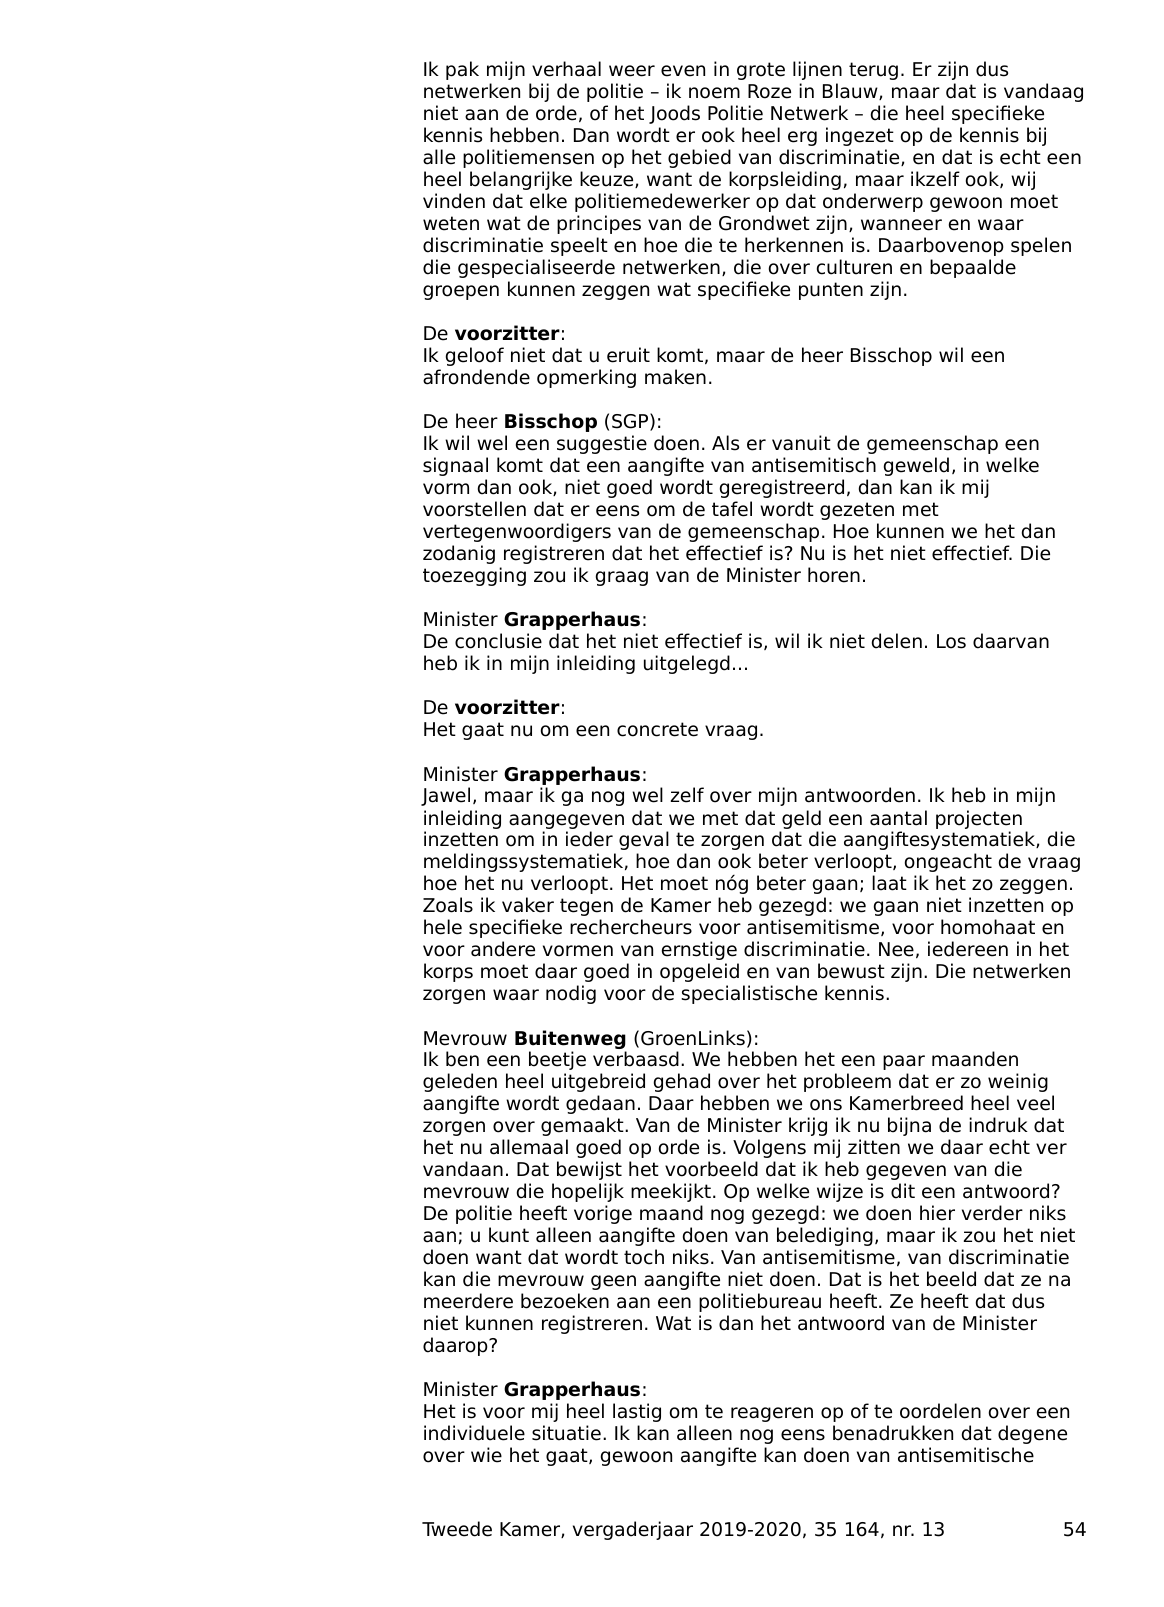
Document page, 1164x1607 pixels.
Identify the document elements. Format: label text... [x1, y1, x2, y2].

text De heer Bisschop (SGP): [422, 411, 1087, 433]
text Het is voor mij heel lastig om te reageren op of te oordelen over een individuele situatie. Ik kan alleen nog eens benadrukken dat degene over wie het gaat, gewoon aangifte kan doen van antisemitische [422, 1401, 1087, 1467]
text Minister Grapperhaus: [422, 609, 1087, 631]
text Ik ben een beetje verbaasd. We hebben het een paar maanden geleden heel uitgebreid gehad over het probleem dat er zo weinig aangifte wordt gedaan. Daar hebben we ons Kamerbreed heel veel zorgen over gemaakt. Van de Minister krijg ik nu bijna de indruk dat het nu allemaal goed op orde is. Volgens mij zitten we daar echt ver vandaan. Dat bewijst het voorbeeld dat ik heb gegeven van die mevrouw die hopelijk meekijkt. Op welke wijze is dit een antwoord? De politie heeft vorige maand nog gezegd: we doen hier verder niks aan; u kunt alleen aangifte doen van belediging, maar ik zou het niet doen want dat wordt toch niks. Van antisemitisme, van discriminatie kan die mevrouw geen aangifte niet doen. Dat is het beeld dat ze na meerdere bezoeken aan een politiebureau heeft. Ze heeft dat dus niet kunnen registreren. Wat is dan het antwoord van de Minister daarop? [422, 1049, 1087, 1357]
text Ik geloof niet dat u eruit komt, maar de heer Bisschop wil een afrondende opmerking maken. [422, 345, 1087, 389]
text Jawel, maar ik ga nog wel zelf over mijn antwoorden. Ik heb in mijn inleiding aangegeven dat we met dat geld een aantal projecten inzetten om in ieder geval te zorgen dat die aangiftesystematiek, die meldingssystematiek, hoe dan ook beter verloopt, ongeacht de vraag hoe het nu verloopt. Het moet nóg beter gaan; laat ik het zo zeggen. Zoals ik vaker tegen de Kamer heb gezegd: we gaan niet inzetten op hele specifieke rechercheurs voor antisemitisme, voor homohaat en voor andere vormen van ernstige discriminatie. Nee, iedereen in het korps moet daar goed in opgeleid en van bewust zijn. Die netwerken zorgen waar nodig voor de specialistische kennis. [422, 785, 1087, 1005]
text Minister Grapperhaus: [422, 1379, 1087, 1401]
text Het gaat nu om een concrete vraag. [422, 719, 1087, 741]
text De conclusie dat het niet effectief is, wil ik niet delen. Los daarvan heb ik in mijn inleiding uitgelegd... [422, 631, 1087, 675]
text De voorzitter: [422, 697, 1087, 719]
text Mevrouw Buitenweg (GroenLinks): [422, 1027, 1087, 1049]
text Minister Grapperhaus: [422, 763, 1087, 785]
text Ik pak mijn verhaal weer even in grote lijnen terug. Er zijn dus netwerken bij de politie – ik noem Roze in Blauw, maar dat is vandaag niet aan de orde, of het Joods Politie Netwerk – die heel specifieke kennis hebben. Dan wordt er ook heel erg ingezet op de kennis bij alle politiemensen op het gebied van discriminatie, en dat is echt een heel belangrijke keuze, want de korpsleiding, maar ikzelf ook, wij vinden dat elke politiemedewerker op dat onderwerp gewoon moet weten wat de principes van de Grondwet zijn, wanneer en waar discriminatie speelt en hoe die te herkennen is. Daarbovenop spelen die gespecialiseerde netwerken, die over culturen en bepaalde groepen kunnen zeggen wat specifieke punten zijn. [422, 59, 1087, 301]
text Ik wil wel een suggestie doen. Als er vanuit de gemeenschap een signaal komt dat een aangifte van antisemitisch geweld, in welke vorm dan ook, niet goed wordt geregistreerd, dan kan ik mij voorstellen dat er eens om de tafel wordt gezeten met vertegenwoordigers van de gemeenschap. Hoe kunnen we het dan zodanig registreren dat het effectief is? Nu is het niet effectief. Die toezegging zou ik graag van de Minister horen. [422, 433, 1087, 587]
text De voorzitter: [422, 323, 1087, 345]
